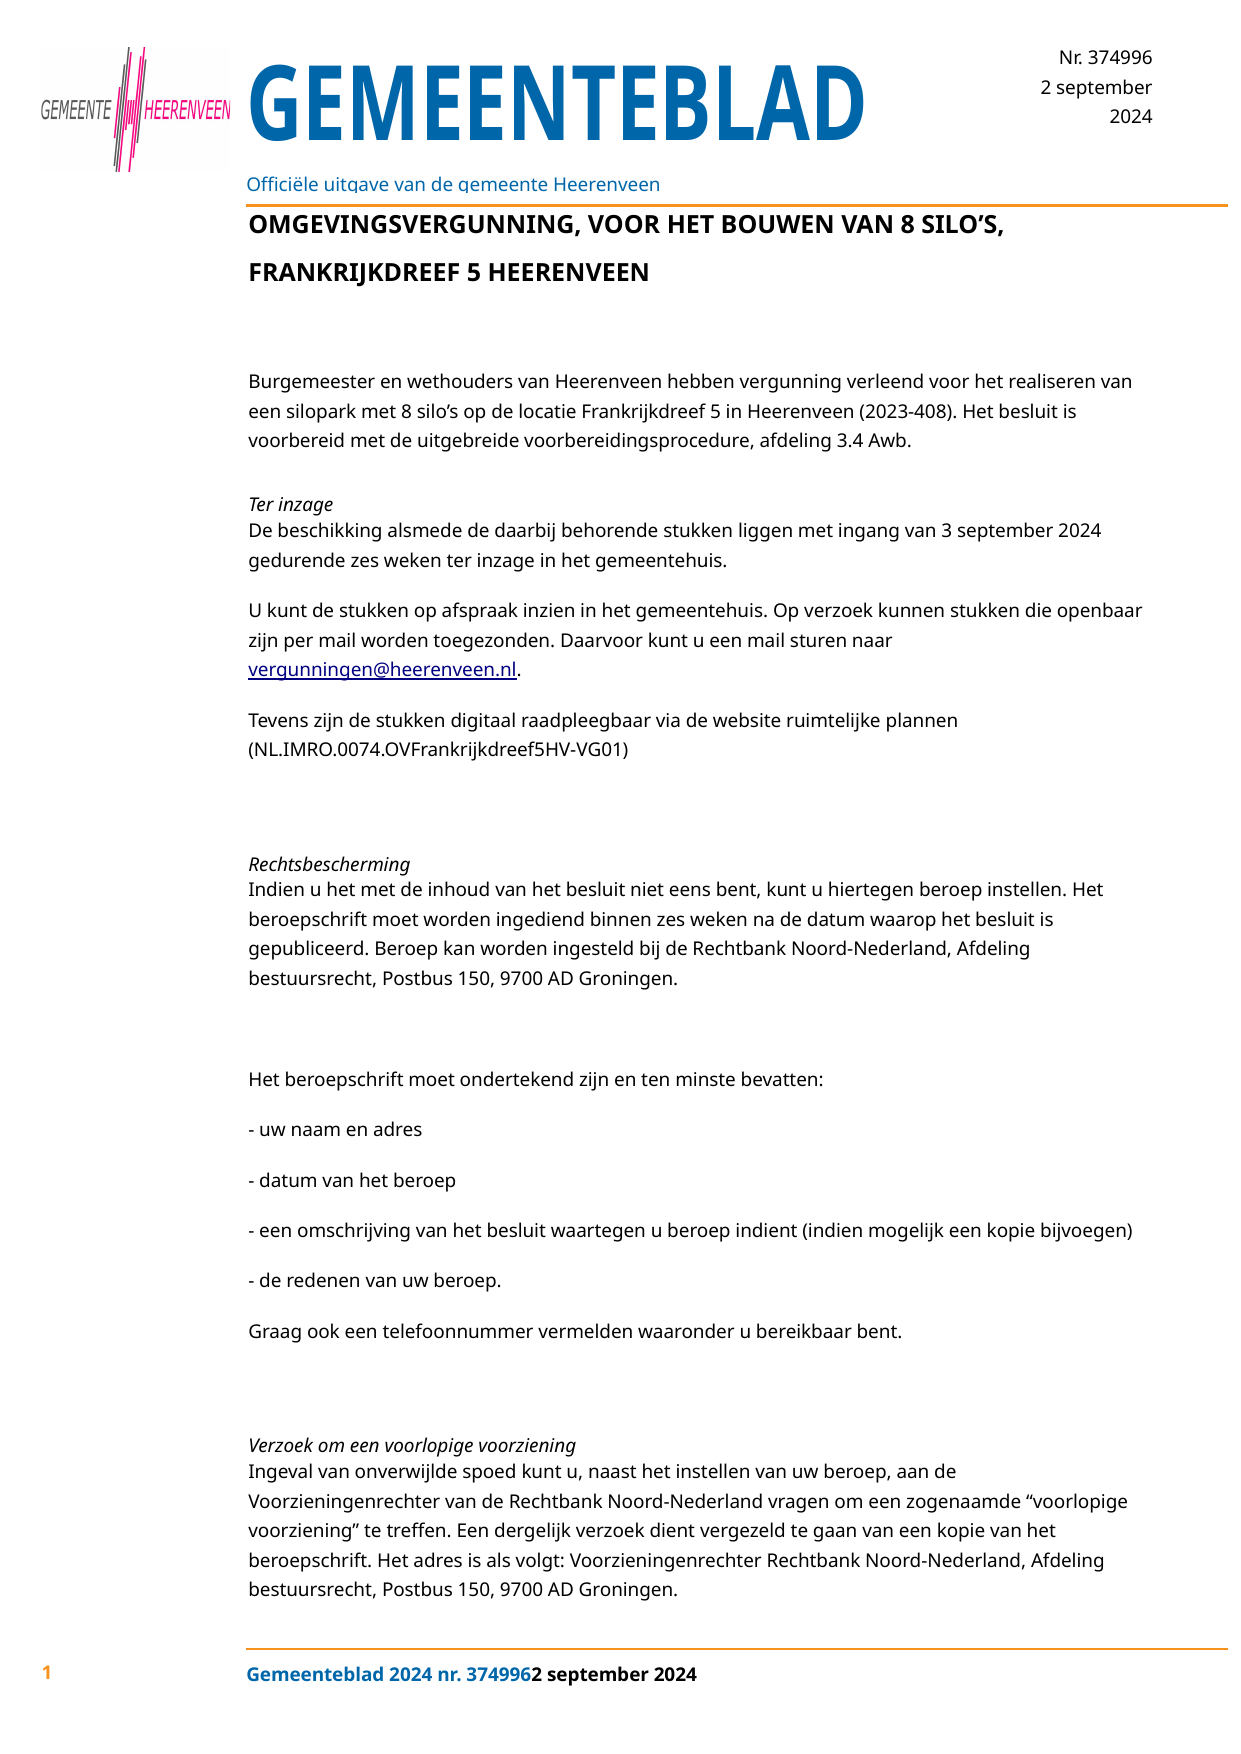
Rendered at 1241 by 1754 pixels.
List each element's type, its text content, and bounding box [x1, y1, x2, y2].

text - de redenen van uw beroep. [248, 1268, 1152, 1293]
text OMGEVINGSVERGUNNING, VOOR HET BOUWEN VAN 8 SILO’S, FRANKRIJKDREEF 5 HEERENVEEN [248, 207, 1152, 288]
text Indien u het met de inhoud van het besluit niet eens bent, kunt u hiertegen beroep instellen. Het beroepschrift moet worden ingediend binnen zes weken na de datum waarop het besluit is gepubliceerd. Beroep kan worden ingesteld bij de Rechtbank Noord-Nederland, Afdeling bestuursrecht, Postbus 150, 9700 AD Groningen. [248, 876, 1152, 991]
text - uw naam en adres [248, 1116, 1152, 1142]
text - een omschrijving van het besluit waartegen u beroep indient (indien mogelijk een kopie bijvoegen) [248, 1217, 1152, 1243]
text Tevens zijn de stukken digitaal raadpleegbaar via de website ruimtelijke plannen (NL.IMRO.0074.OVFrankrijkdreef5HV-VG01) [248, 707, 1152, 762]
text Graag ook een telefoonnummer vermelden waaronder u bereikbaar bent. [248, 1318, 1152, 1344]
text Rechtsbescherming [248, 851, 1152, 876]
picture [41, 47, 231, 172]
text Burgemeester en wethouders van Heerenveen hebben vergunning verleend voor het realiseren van een silopark met 8 silo’s op de locatie Frankrijkdreef 5 in Heerenveen (2023-408). Het besluit is voorbereid met de uitgebreide voorbereidingsprocedure, afdeling 3.4 Awb. [248, 368, 1152, 453]
text Het beroepschrift moet ondertekend zijn en ten minste bevatten: [248, 1066, 1152, 1092]
text Ingeval van onverwijlde spoed kunt u, naast het instellen van uw beroep, aan de Voorzieningenrechter van de Rechtbank Noord-Nederland vragen om een zogenaamde “voorlopige voorziening” te treffen. Een dergelijk verzoek dient vergezeld te gaan van een kopie van het beroepschrift. Het adres is als volgt: Voorzieningenrechter Rechtbank Noord-Nederland, Afdeling bestuursrecht, Postbus 150, 9700 AD Groningen. [248, 1458, 1152, 1602]
text Ter inzage [248, 491, 1152, 517]
text - datum van het beroep [248, 1167, 1152, 1193]
text De beschikking alsmede de daarbij behorende stukken liggen met ingang van 3 september 2024 gedurende zes weken ter inzage in het gemeentehuis. [248, 517, 1152, 572]
text Verzoek om een voorlopige voorziening [248, 1432, 1152, 1458]
text U kunt de stukken op afspraak inzien in het gemeentehuis. Op verzoek kunnen stukken die openbaar zijn per mail worden toegezonden. Daarvoor kunt u een mail sturen naar vergunningen@heerenveen.nl. [248, 597, 1152, 682]
